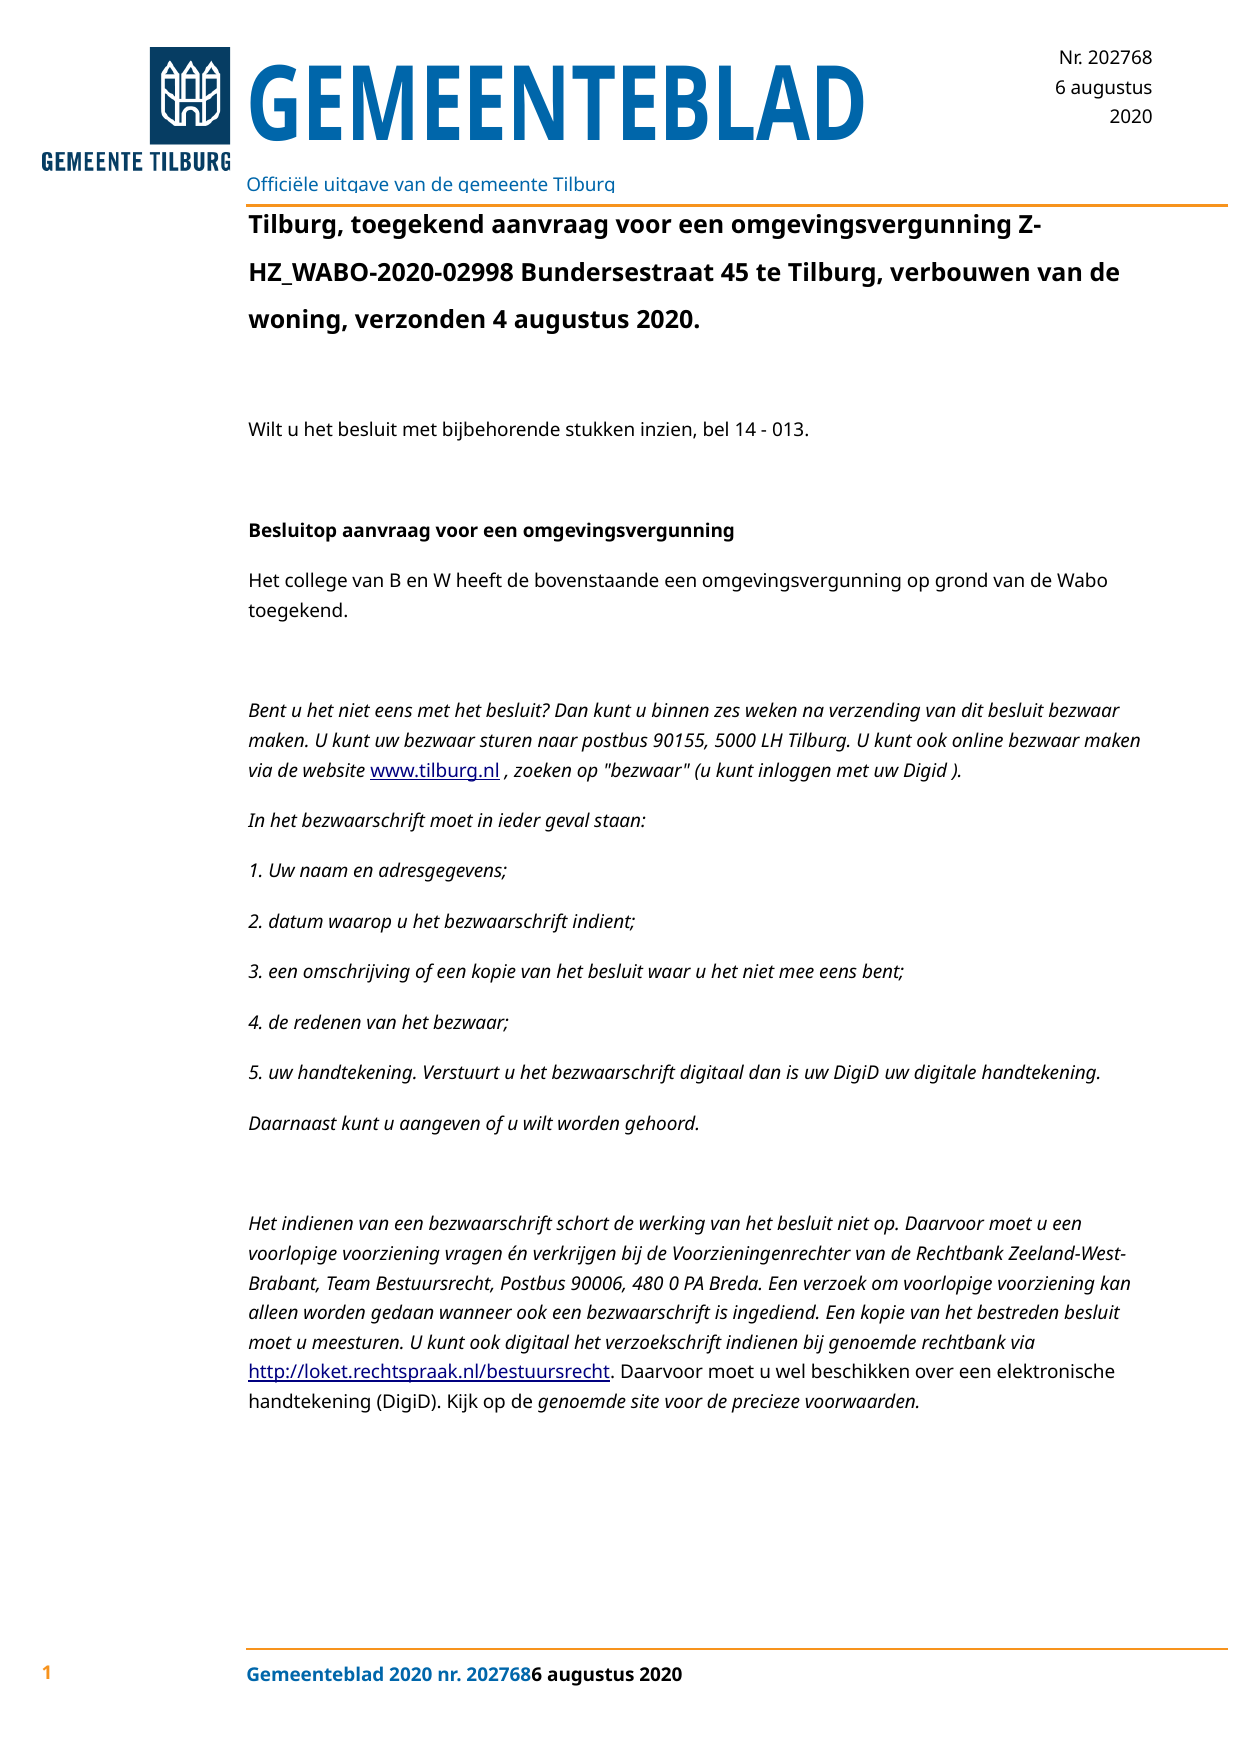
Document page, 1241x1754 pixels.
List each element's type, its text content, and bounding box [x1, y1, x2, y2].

text Bent u het niet eens met het besluit? Dan kunt u binnen zes weken na verzending van dit besluit bezwaar maken. U kunt uw bezwaar sturen naar postbus 90155, 5000 LH Tilburg. U kunt ook online bezwaar maken via de website www.tilburg.nl , zoeken op "bezwaar" (u kunt inloggen met uw Digid ). [248, 698, 1152, 782]
text 3. een omschrijving of een kopie van het besluit waar u het niet mee eens bent; [248, 958, 1152, 984]
text 5. uw handtekening. Verstuurt u het bezwaarschrift digitaal dan is uw DigiD uw digitale handtekening. [248, 1059, 1152, 1085]
text 2. datum waarop u het bezwaarschrift indient; [248, 908, 1152, 934]
text Besluitop aanvraag voor een omgevingsvergunning [248, 517, 1152, 542]
text In het bezwaarschrift moet in ieder geval staan: [248, 807, 1152, 833]
text Tilburg, toegekend aanvraag voor een omgevingsvergunning Z-HZ_WABO-2020-02998 Bundersestraat 45 te Tilburg, verbouwen van de woning, verzonden 4 augustus 2020. [248, 207, 1152, 336]
text Het college van B en W heeft de bovenstaande een omgevingsvergunning op grond van de Wabo toegekend. [248, 567, 1152, 622]
text 1. Uw naam en adresgegevens; [248, 858, 1152, 883]
text Het indienen van een bezwaarschrift schort de werking van het besluit niet op. Daarvoor moet u een voorlopige voorziening vragen én verkrijgen bij de Voorzieningenrechter van de Rechtbank Zeeland-West-Brabant, Team Bestuursrecht, Postbus 90006, 480 0 PA Breda. Een verzoek om voorlopige voorziening kan alleen worden gedaan wanneer ook een bezwaarschrift is ingediend. Een kopie van het bestreden besluit moet u meesturen. U kunt ook digitaal het verzoekschrift indienen bij genoemde rechtbank via http://loket.rechtspraak.nl/bestuursrecht. Daarvoor moet u wel beschikken over een elektronische handtekening (DigiD). Kijk op de genoemde site voor de precieze voorwaarden. [248, 1211, 1152, 1414]
text Wilt u het besluit met bijbehorende stukken inzien, bel 14 - 013. [248, 416, 1152, 442]
picture [41, 47, 231, 172]
text 4. de redenen van het bezwaar; [248, 1009, 1152, 1034]
text Daarnaast kunt u aangeven of u wilt worden gehoord. [248, 1110, 1152, 1135]
